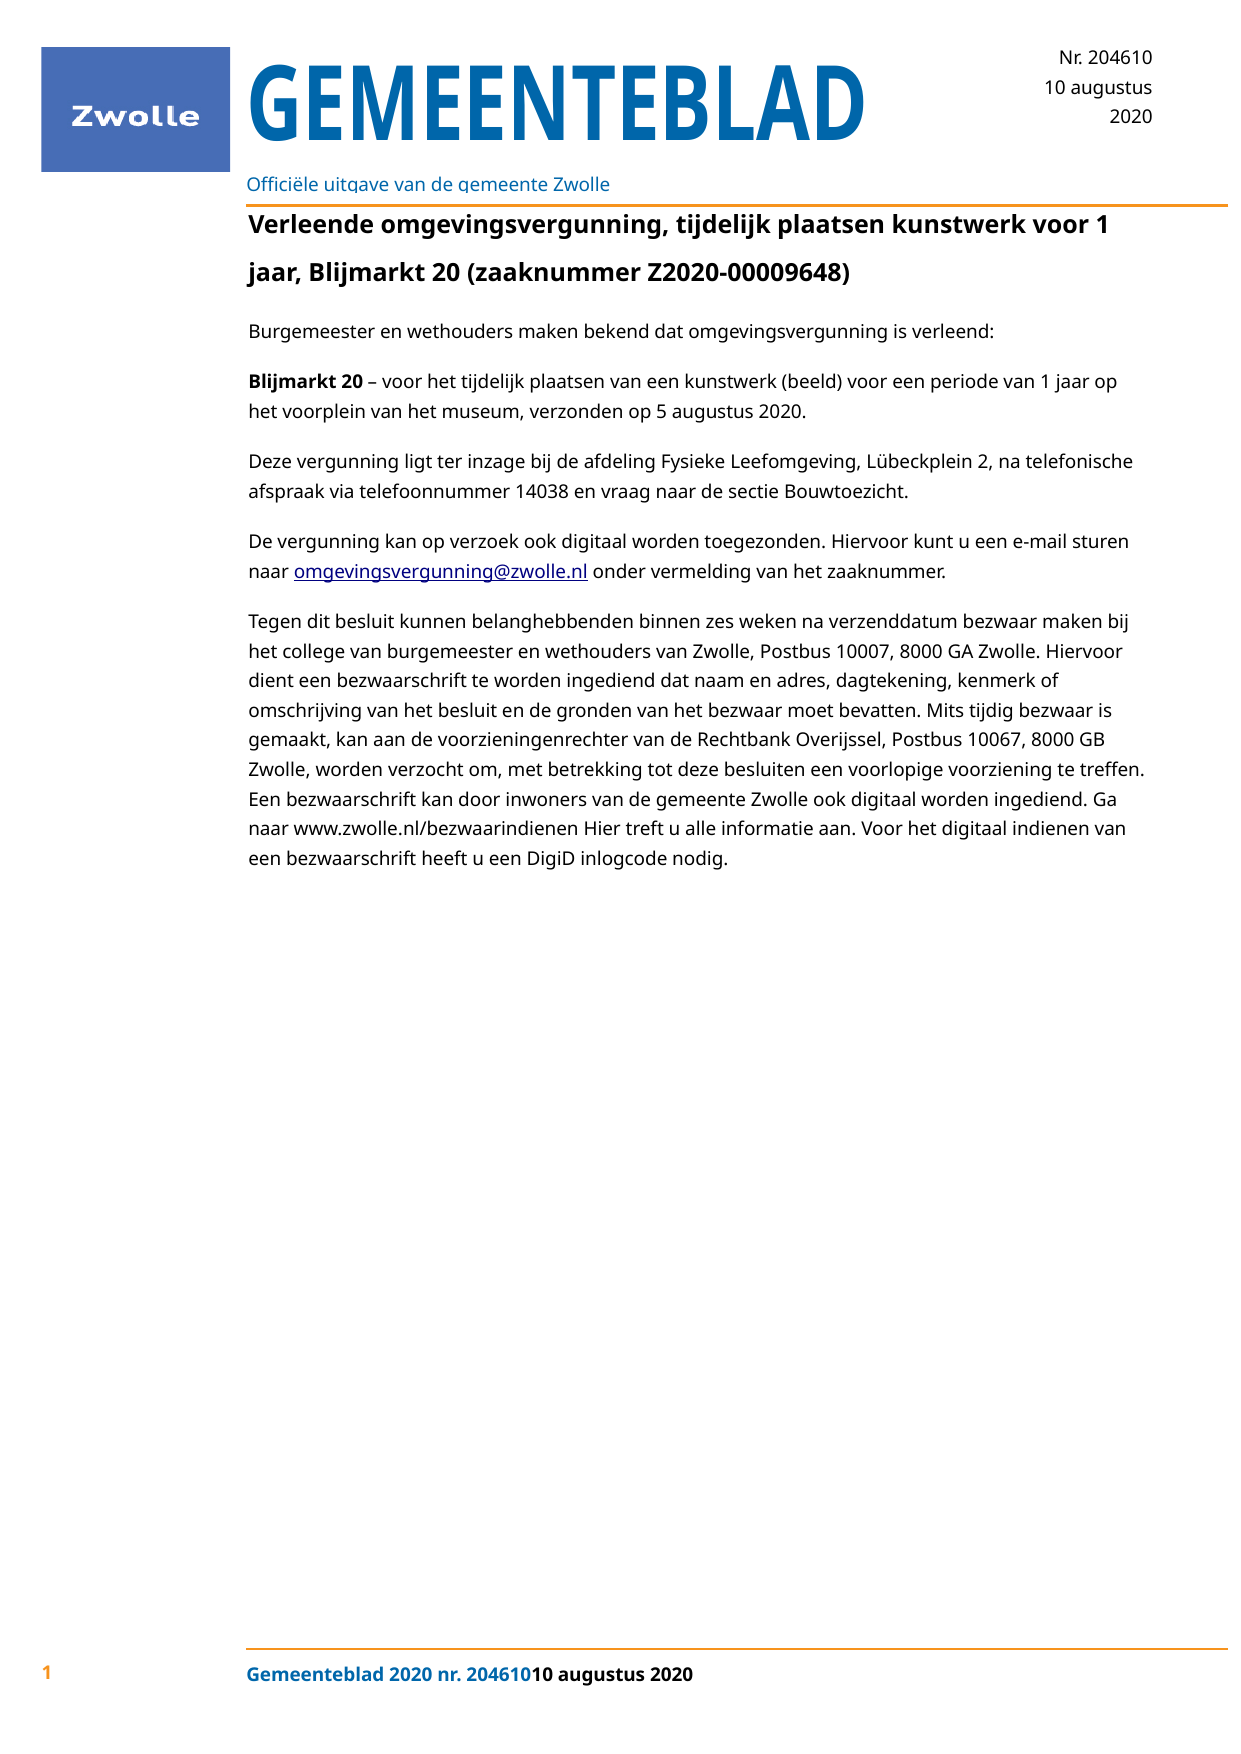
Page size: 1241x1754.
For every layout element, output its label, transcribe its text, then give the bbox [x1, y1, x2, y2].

text De vergunning kan op verzoek ook digitaal worden toegezonden. Hiervoor kunt u een e-mail sturen naar omgevingsvergunning@zwolle.nl onder vermelding van het zaaknummer. [248, 528, 1152, 584]
text Verleende omgevingsvergunning, tijdelijk plaatsen kunstwerk voor 1 jaar, Blijmarkt 20 (zaaknummer Z2020-00009648) [248, 207, 1152, 288]
picture [41, 47, 231, 172]
text Burgemeester en wethouders maken bekend dat omgevingsvergunning is verleend: [248, 318, 1152, 344]
text Deze vergunning ligt ter inzage bij de afdeling Fysieke Leefomgeving, Lübeckplein 2, na telefonische afspraak via telefoonnummer 14038 en vraag naar de sectie Bouwtoezicht. [248, 448, 1152, 504]
text Blijmarkt 20 – voor het tijdelijk plaatsen van een kunstwerk (beeld) voor een periode van 1 jaar op het voorplein van het museum, verzonden op 5 augustus 2020. [248, 368, 1152, 424]
text Tegen dit besluit kunnen belanghebbenden binnen zes weken na verzenddatum bezwaar maken bij het college van burgemeester en wethouders van Zwolle, Postbus 10007, 8000 GA Zwolle. Hiervoor dient een bezwaarschrift te worden ingediend dat naam en adres, dagtekening, kenmerk of omschrijving van het besluit en de gronden van het bezwaar moet bevatten. Mits tijdig bezwaar is gemaakt, kan aan de voorzieningenrechter van de Rechtbank Overijssel, Postbus 10067, 8000 GB Zwolle, worden verzocht om, met betrekking tot deze besluiten een voorlopige voorziening te treffen. Een bezwaarschrift kan door inwoners van de gemeente Zwolle ook digitaal worden ingediend. Ga naar www.zwolle.nl/bezwaarindienen Hier treft u alle informatie aan. Voor het digitaal indienen van een bezwaarschrift heeft u een DigiD inlogcode nodig. [248, 608, 1152, 871]
